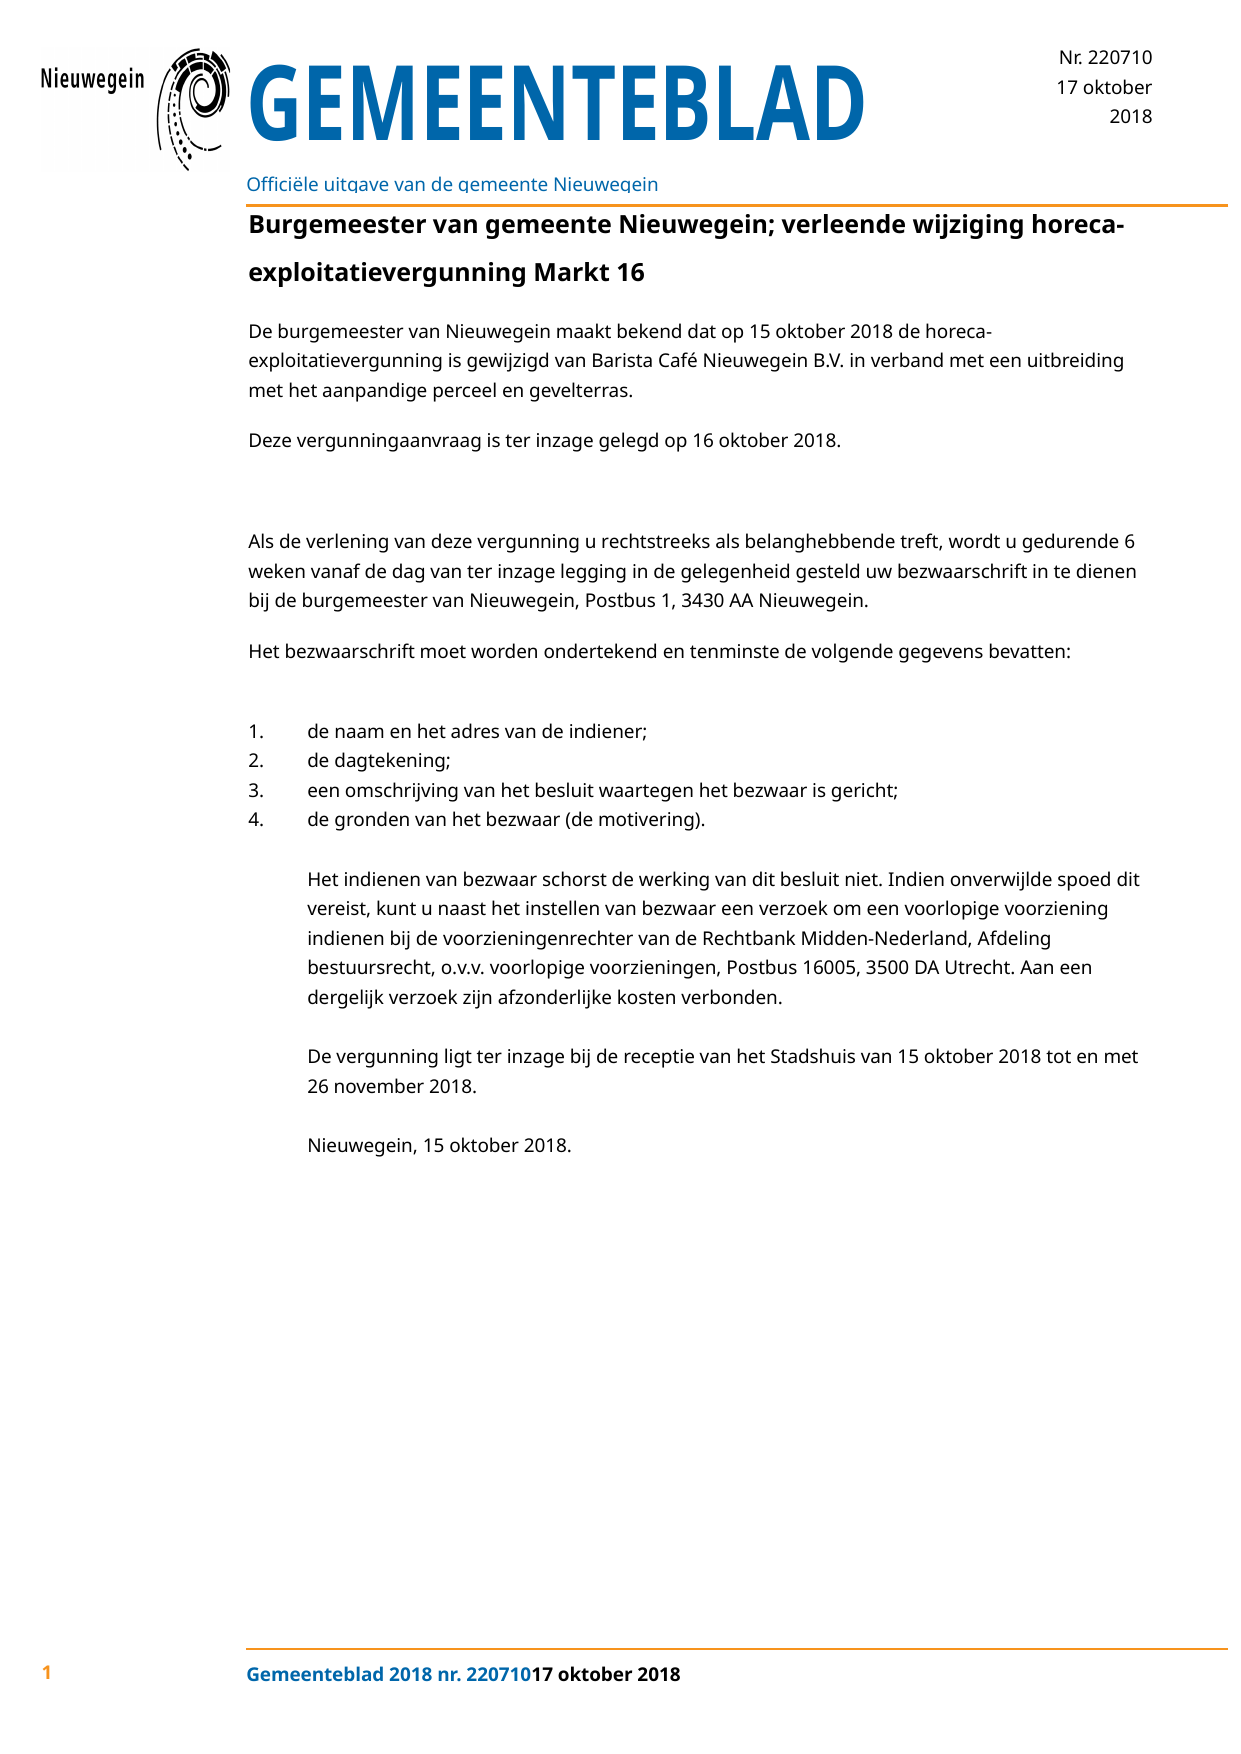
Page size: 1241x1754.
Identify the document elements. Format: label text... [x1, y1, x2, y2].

text Burgemeester van gemeente Nieuwegein; verleende wijziging horeca-exploitatievergunning Markt 16 [248, 207, 1152, 288]
picture [41, 47, 231, 172]
text Het bezwaarschrift moet worden ondertekend en tenminste de volgende gegevens bevatten: [248, 638, 1152, 664]
list een omschrijving van het besluit waartegen het bezwaar is gericht; [248, 777, 1152, 803]
text Als de verlening van deze vergunning u rechtstreeks als belanghebbende treft, wordt u gedurende 6 weken vanaf de dag van ter inzage legging in de gelegenheid gesteld uw bezwaarschrift in te dienen bij de burgemeester van Nieuwegein, Postbus 1, 3430 AA Nieuwegein. [248, 528, 1152, 613]
text De burgemeester van Nieuwegein maakt bekend dat op 15 oktober 2018 de horeca-exploitatievergunning is gewijzigd van Barista Café Nieuwegein B.V. in verband met een uitbreiding met het aanpandige perceel en gevelterras. [248, 318, 1152, 403]
list de gronden van het bezwaar (de motivering). [248, 807, 1152, 832]
list de dagtekening; [248, 747, 1152, 773]
list De vergunning ligt ter inzage bij de receptie van het Stadshuis van 15 oktober 2018 tot en met 26 november 2018. [248, 1043, 1152, 1099]
list Nieuwegein, 15 oktober 2018. [248, 1132, 1152, 1158]
list Het indienen van bezwaar schorst de werking van dit besluit niet. Indien onverwijlde spoed dit vereist, kunt u naast het instellen van bezwaar een verzoek om een voorlopige voorziening indienen bij de voorzieningenrechter van de Rechtbank Midden-Nederland, Afdeling bestuursrecht, o.v.v. voorlopige voorzieningen, Postbus 16005, 3500 DA Utrecht. Aan een dergelijk verzoek zijn afzonderlijke kosten verbonden. [248, 866, 1152, 1010]
text Deze vergunningaanvraag is ter inzage gelegd op 16 oktober 2018. [248, 427, 1152, 453]
list de naam en het adres van de indiener; [248, 718, 1152, 744]
